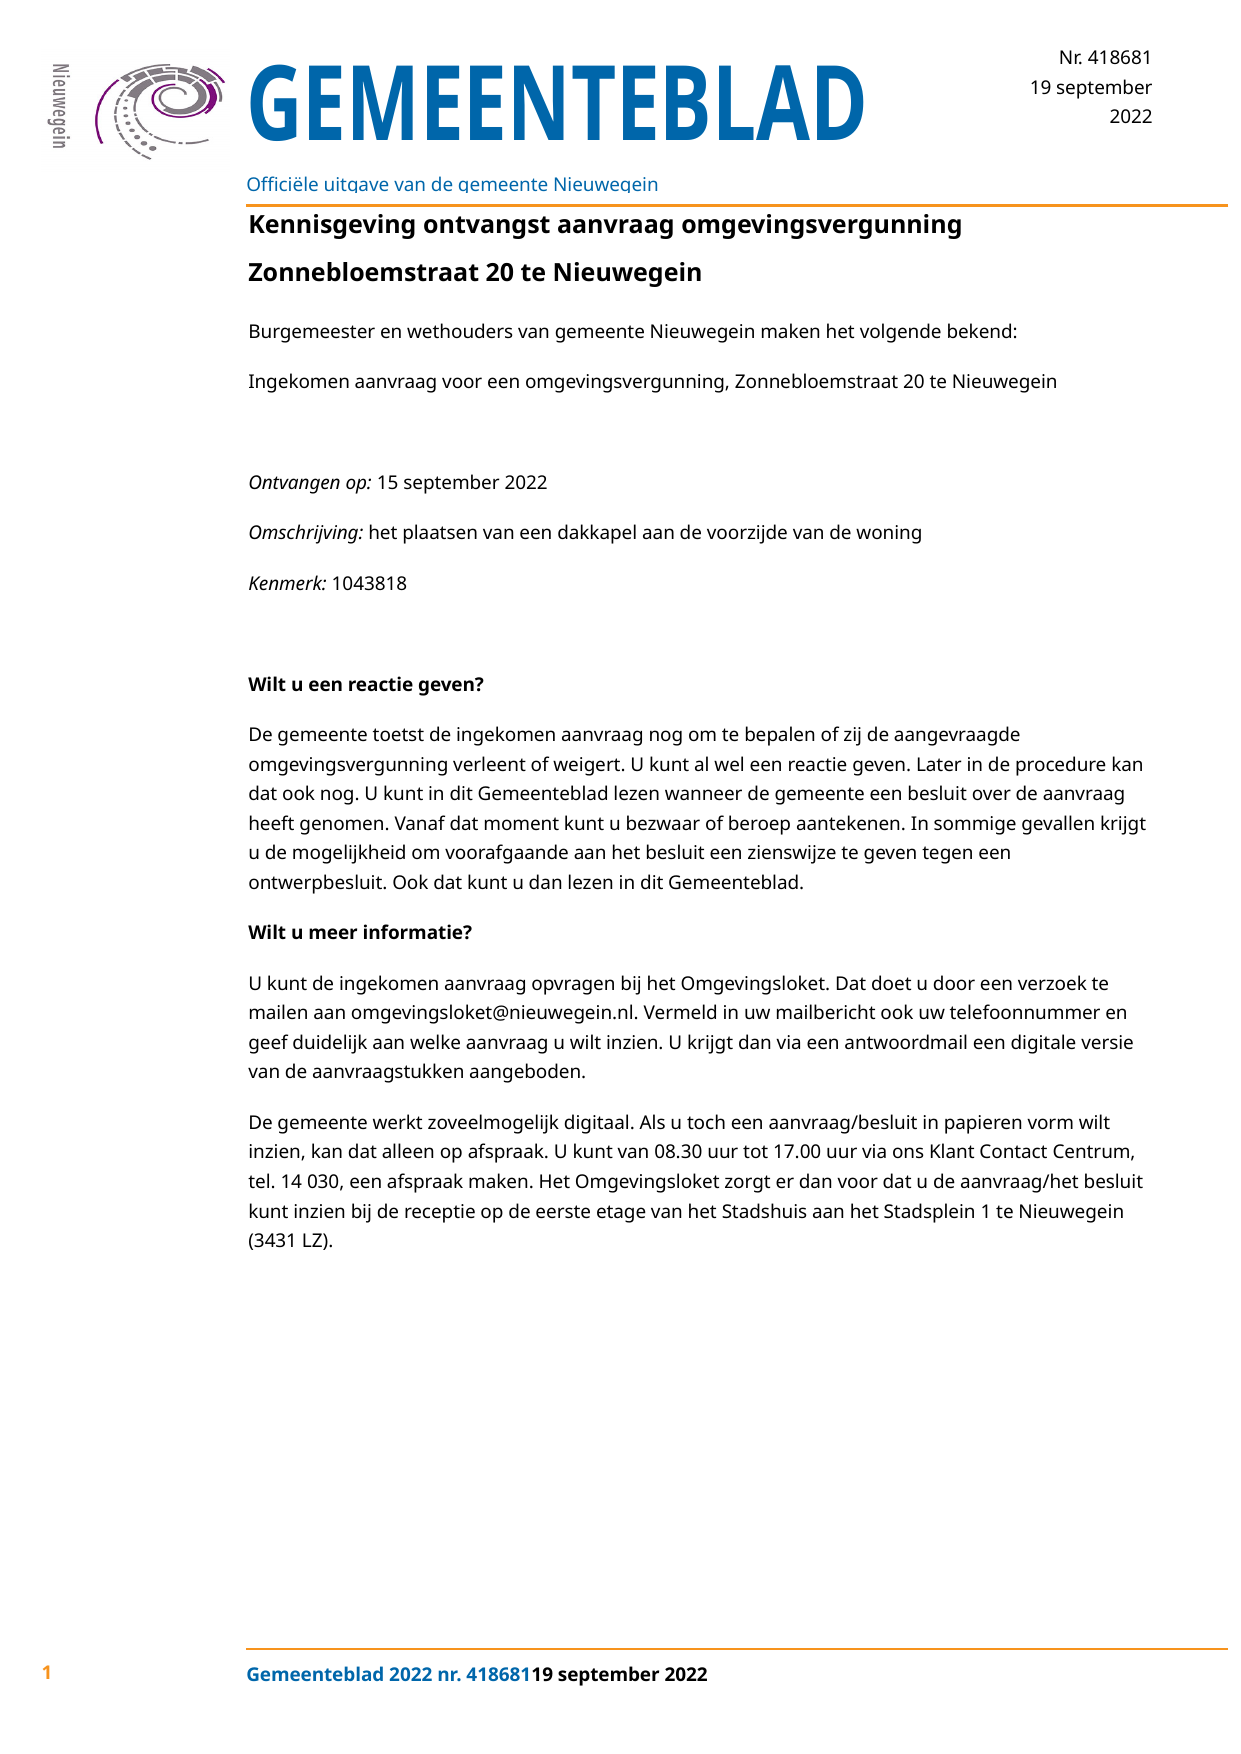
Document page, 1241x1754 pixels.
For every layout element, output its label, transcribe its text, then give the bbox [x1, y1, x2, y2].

text Burgemeester en wethouders van gemeente Nieuwegein maken het volgende bekend: [248, 318, 1152, 344]
text De gemeente werkt zoveelmogelijk digitaal. Als u toch een aanvraag/besluit in papieren vorm wilt inzien, kan dat alleen op afspraak. U kunt van 08.30 uur tot 17.00 uur via ons Klant Contact Centrum, tel. 14 030, een afspraak maken. Het Omgevingsloket zorgt er dan voor dat u de aanvraag/het besluit kunt inzien bij de receptie op de eerste etage van het Stadshuis aan het Stadsplein 1 te Nieuwegein (3431 LZ). [248, 1109, 1152, 1253]
text Kenmerk: 1043818 [248, 570, 1152, 596]
text Wilt u meer informatie? [248, 919, 1152, 945]
text Ontvangen op: 15 september 2022 [248, 469, 1152, 495]
text De gemeente toetst de ingekomen aanvraag nog om te bepalen of zij de aangevraagde omgevingsvergunning verleent of weigert. U kunt al wel een reactie geven. Later in de procedure kan dat ook nog. U kunt in dit Gemeenteblad lezen wanneer de gemeente een besluit over de aanvraag heeft genomen. Vanaf dat moment kunt u bezwaar of beroep aantekenen. In sommige gevallen krijgt u de mogelijkheid om voorafgaande aan het besluit een zienswijze te geven tegen een ontwerpbesluit. Ook dat kunt u dan lezen in dit Gemeenteblad. [248, 721, 1152, 895]
text U kunt de ingekomen aanvraag opvragen bij het Omgevingsloket. Dat doet u door een verzoek te mailen aan omgevingsloket@nieuwegein.nl. Vermeld in uw mailbericht ook uw telefoonnummer en geef duidelijk aan welke aanvraag u wilt inzien. U krijgt dan via een antwoordmail een digitale versie van de aanvraagstukken aangeboden. [248, 970, 1152, 1084]
text Kennisgeving ontvangst aanvraag omgevingsvergunning Zonnebloemstraat 20 te Nieuwegein [248, 207, 1152, 288]
text Wilt u een reactie geven? [248, 671, 1152, 697]
text Ingekomen aanvraag voor een omgevingsvergunning, Zonnebloemstraat 20 te Nieuwegein [248, 368, 1152, 394]
picture [41, 47, 231, 172]
text Omschrijving: het plaatsen van een dakkapel aan de voorzijde van de woning [248, 519, 1152, 545]
